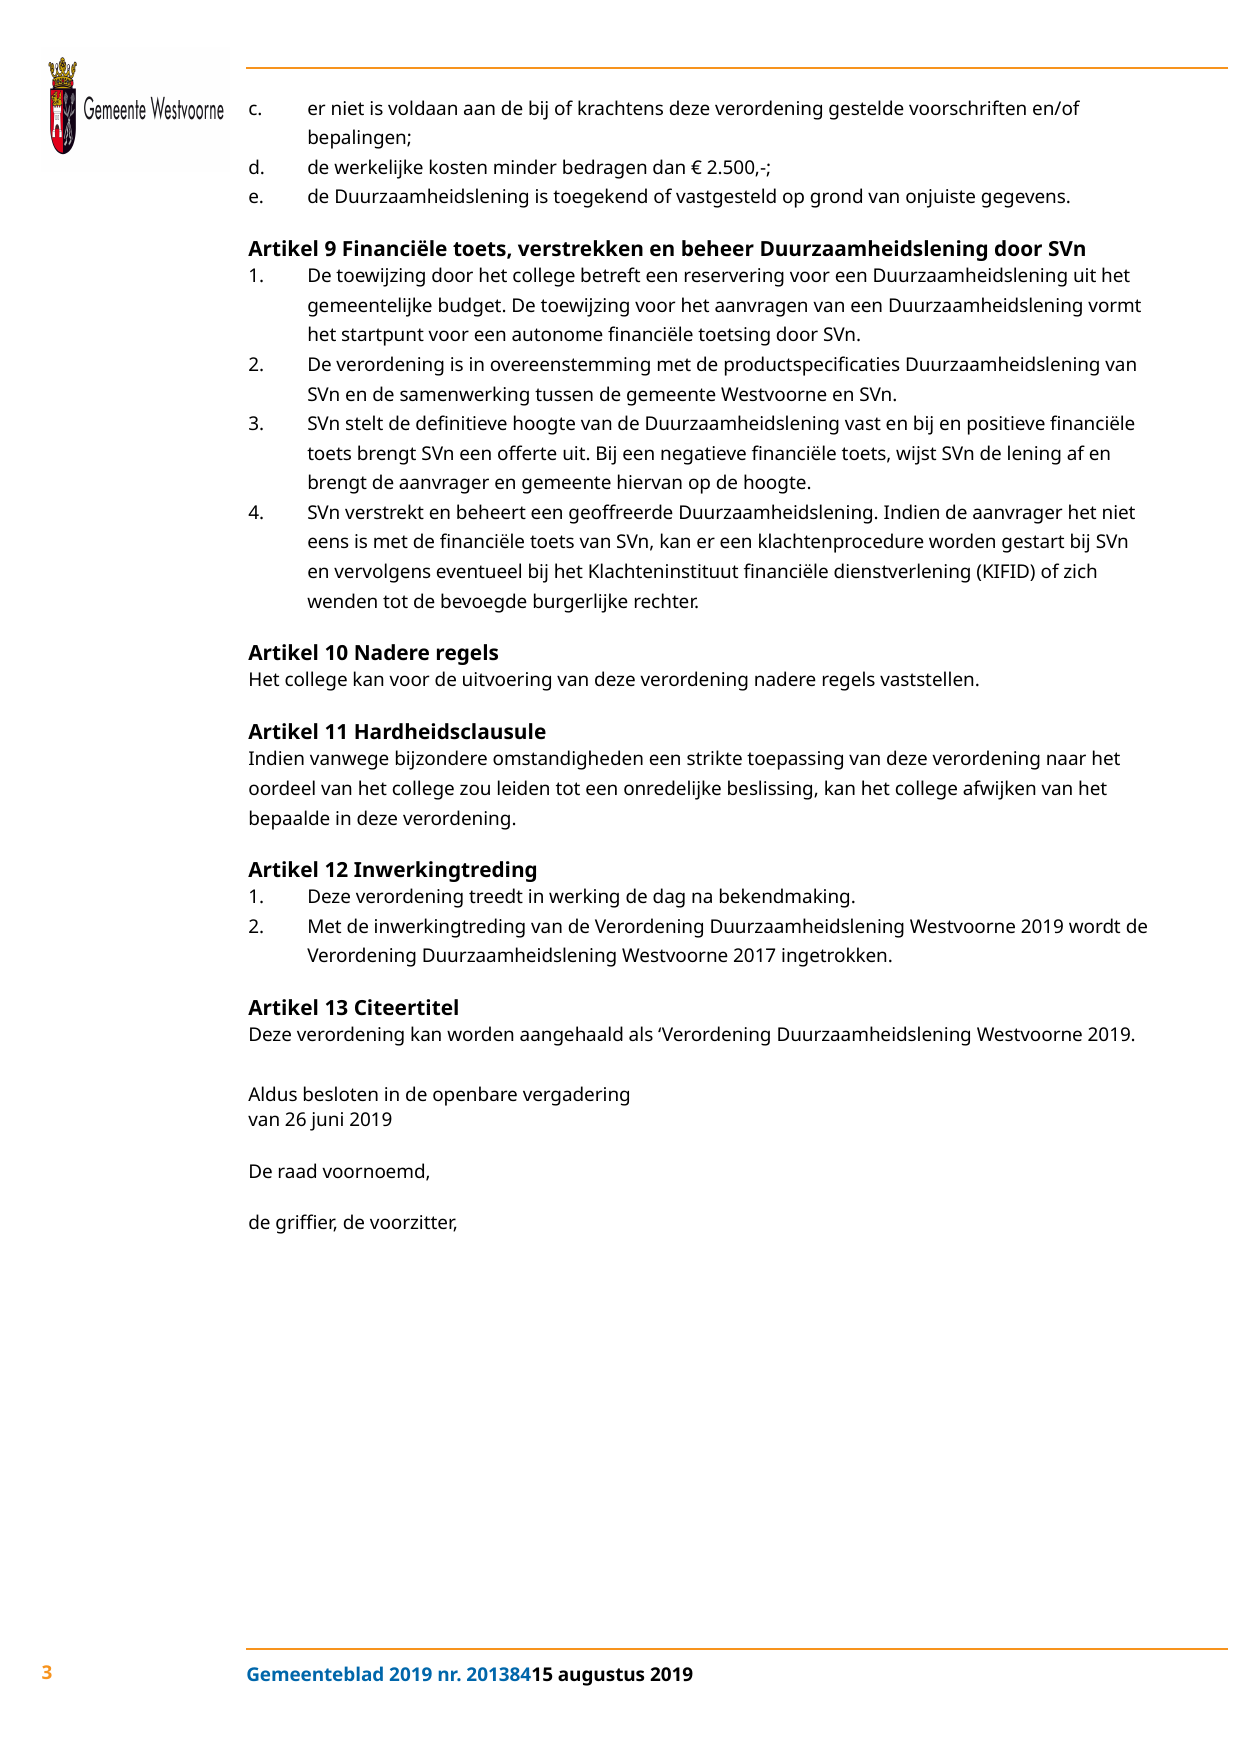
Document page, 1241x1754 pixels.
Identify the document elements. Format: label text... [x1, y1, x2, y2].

picture [41, 47, 231, 172]
text Indien vanwege bijzondere omstandigheden een strikte toepassing van deze verordening naar het oordeel van het college zou leiden tot een onredelijke beslissing, kan het college afwijken van het bepaalde in deze verordening. [248, 746, 1152, 830]
text van 26 juni 2019 [248, 1106, 1152, 1132]
list Deze verordening treedt in werking de dag na bekendmaking. [248, 883, 1152, 909]
list er niet is voldaan aan de bij of krachtens deze verordening gestelde voorschriften en/of bepalingen; [248, 95, 1152, 150]
list Met de inwerkingtreding van de Verordening Duurzaamheidslening Westvoorne 2019 wordt de Verordening Duurzaamheidslening Westvoorne 2017 ingetrokken. [248, 913, 1152, 968]
text Artikel 12 Inwerkingtreding [248, 855, 1152, 883]
text Artikel 13 Citeertitel [248, 993, 1152, 1022]
text Aldus besloten in de openbare vergadering [248, 1081, 1152, 1106]
text Artikel 9 Financiële toets, verstrekken en beheer Duurzaamheidslening door SVn [248, 234, 1152, 262]
list de werkelijke kosten minder bedragen dan € 2.500,-; [248, 154, 1152, 180]
list SVn verstrekt en beheert een geoffreerde Duurzaamheidslening. Indien de aanvrager het niet eens is met de financiële toets van SVn, kan er een klachtenprocedure worden gestart bij SVn en vervolgens eventueel bij het Klachteninstituut financiële dienstverlening (KIFID) of zich wenden tot de bevoegde burgerlijke rechter. [248, 499, 1152, 613]
list De verordening is in overeenstemming met de productspecificaties Duurzaamheidslening van SVn en de samenwerking tussen de gemeente Westvoorne en SVn. [248, 351, 1152, 406]
text Artikel 10 Nadere regels [248, 638, 1152, 667]
text Deze verordening kan worden aangehaald als ‘Verordening Duurzaamheidslening Westvoorne 2019. [248, 1022, 1152, 1047]
text Het college kan voor de uitvoering van deze verordening nadere regels vaststellen. [248, 667, 1152, 692]
text Artikel 11 Hardheidsclausule [248, 717, 1152, 746]
text De raad voornoemd, [248, 1158, 1152, 1184]
list de Duurzaamheidslening is toegekend of vastgesteld op grond van onjuiste gegevens. [248, 183, 1152, 209]
list De toewijzing door het college betreft een reservering voor een Duurzaamheidslening uit het gemeentelijke budget. De toewijzing voor het aanvragen van een Duurzaamheidslening vormt het startpunt voor een autonome financiële toetsing door SVn. [248, 262, 1152, 347]
text de griffier, de voorzitter, [248, 1209, 1152, 1235]
list SVn stelt de definitieve hoogte van de Duurzaamheidslening vast en bij en positieve financiële toets brengt SVn een offerte uit. Bij een negatieve financiële toets, wijst SVn de lening af en brengt de aanvrager en gemeente hiervan op de hoogte. [248, 410, 1152, 495]
